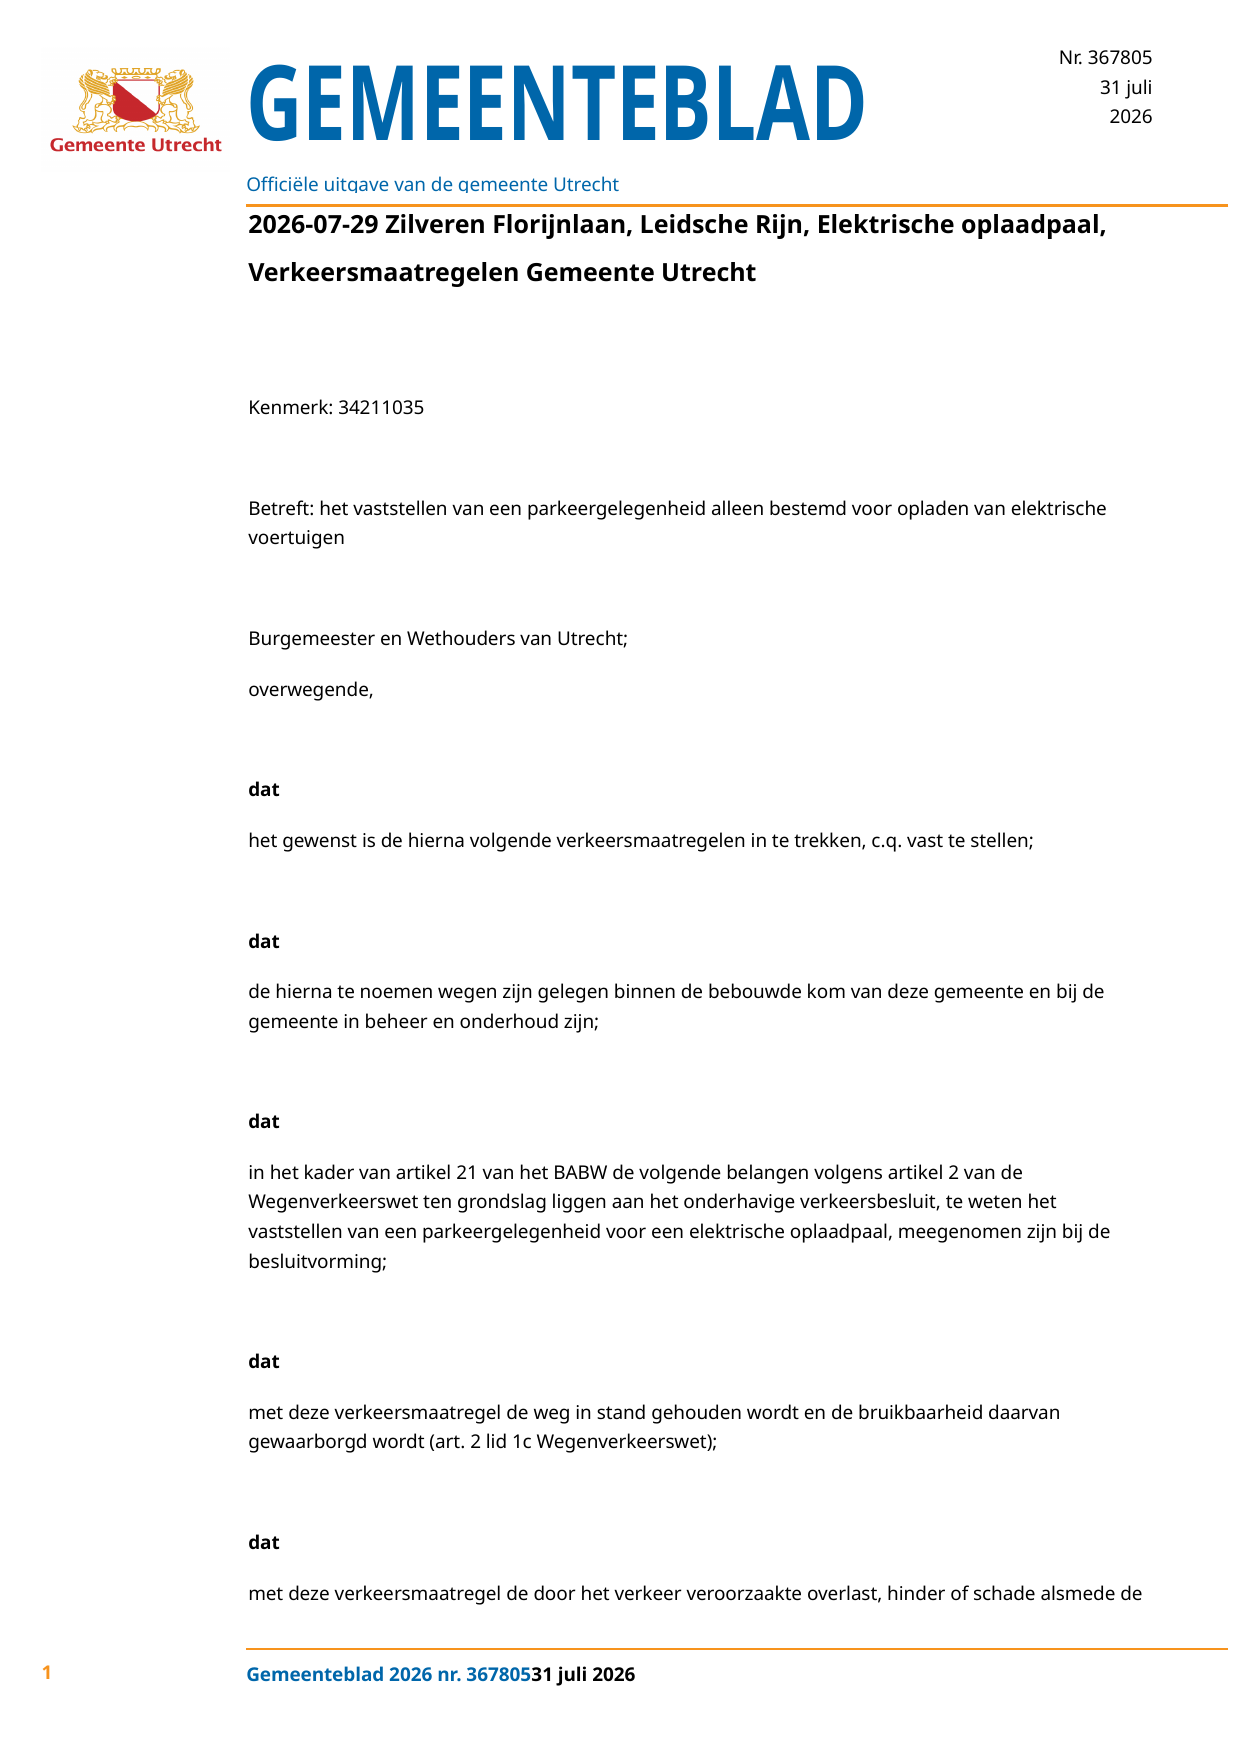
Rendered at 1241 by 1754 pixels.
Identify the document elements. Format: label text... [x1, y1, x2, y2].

text dat [248, 777, 1152, 802]
text Burgemeester en Wethouders van Utrecht; [248, 625, 1152, 651]
text 2026-07-29 Zilveren Florijnlaan, Leidsche Rijn, Elektrische oplaadpaal, Verkeersmaatregelen Gemeente Utrecht [248, 207, 1152, 288]
text de hierna te noemen wegen zijn gelegen binnen de bebouwde kom van deze gemeente en bij de gemeente in beheer en onderhoud zijn; [248, 978, 1152, 1033]
text met deze verkeersmaatregel de door het verkeer veroorzaakte overlast, hinder of schade alsmede de [248, 1580, 1152, 1606]
text dat [248, 1529, 1152, 1555]
picture [41, 47, 231, 172]
text het gewenst is de hierna volgende verkeersmaatregelen in te trekken, c.q. vast te stellen; [248, 827, 1152, 853]
text in het kader van artikel 21 van het BABW de volgende belangen volgens artikel 2 van de Wegenverkeerswet ten grondslag liggen aan het onderhavige verkeersbesluit, te weten het vaststellen van een parkeergelegenheid voor een elektrische oplaadpaal, meegenomen zijn bij de besluitvorming; [248, 1159, 1152, 1273]
text dat [248, 928, 1152, 953]
text overwegende, [248, 676, 1152, 701]
text dat [248, 1109, 1152, 1134]
text Kenmerk: 34211035 [248, 394, 1152, 420]
text Betreft: het vaststellen van een parkeergelegenheid alleen bestemd voor opladen van elektrische voertuigen [248, 495, 1152, 550]
text met deze verkeersmaatregel de weg in stand gehouden wordt en de bruikbaarheid daarvan gewaarborgd wordt (art. 2 lid 1c Wegenverkeerswet); [248, 1399, 1152, 1454]
text dat [248, 1349, 1152, 1374]
